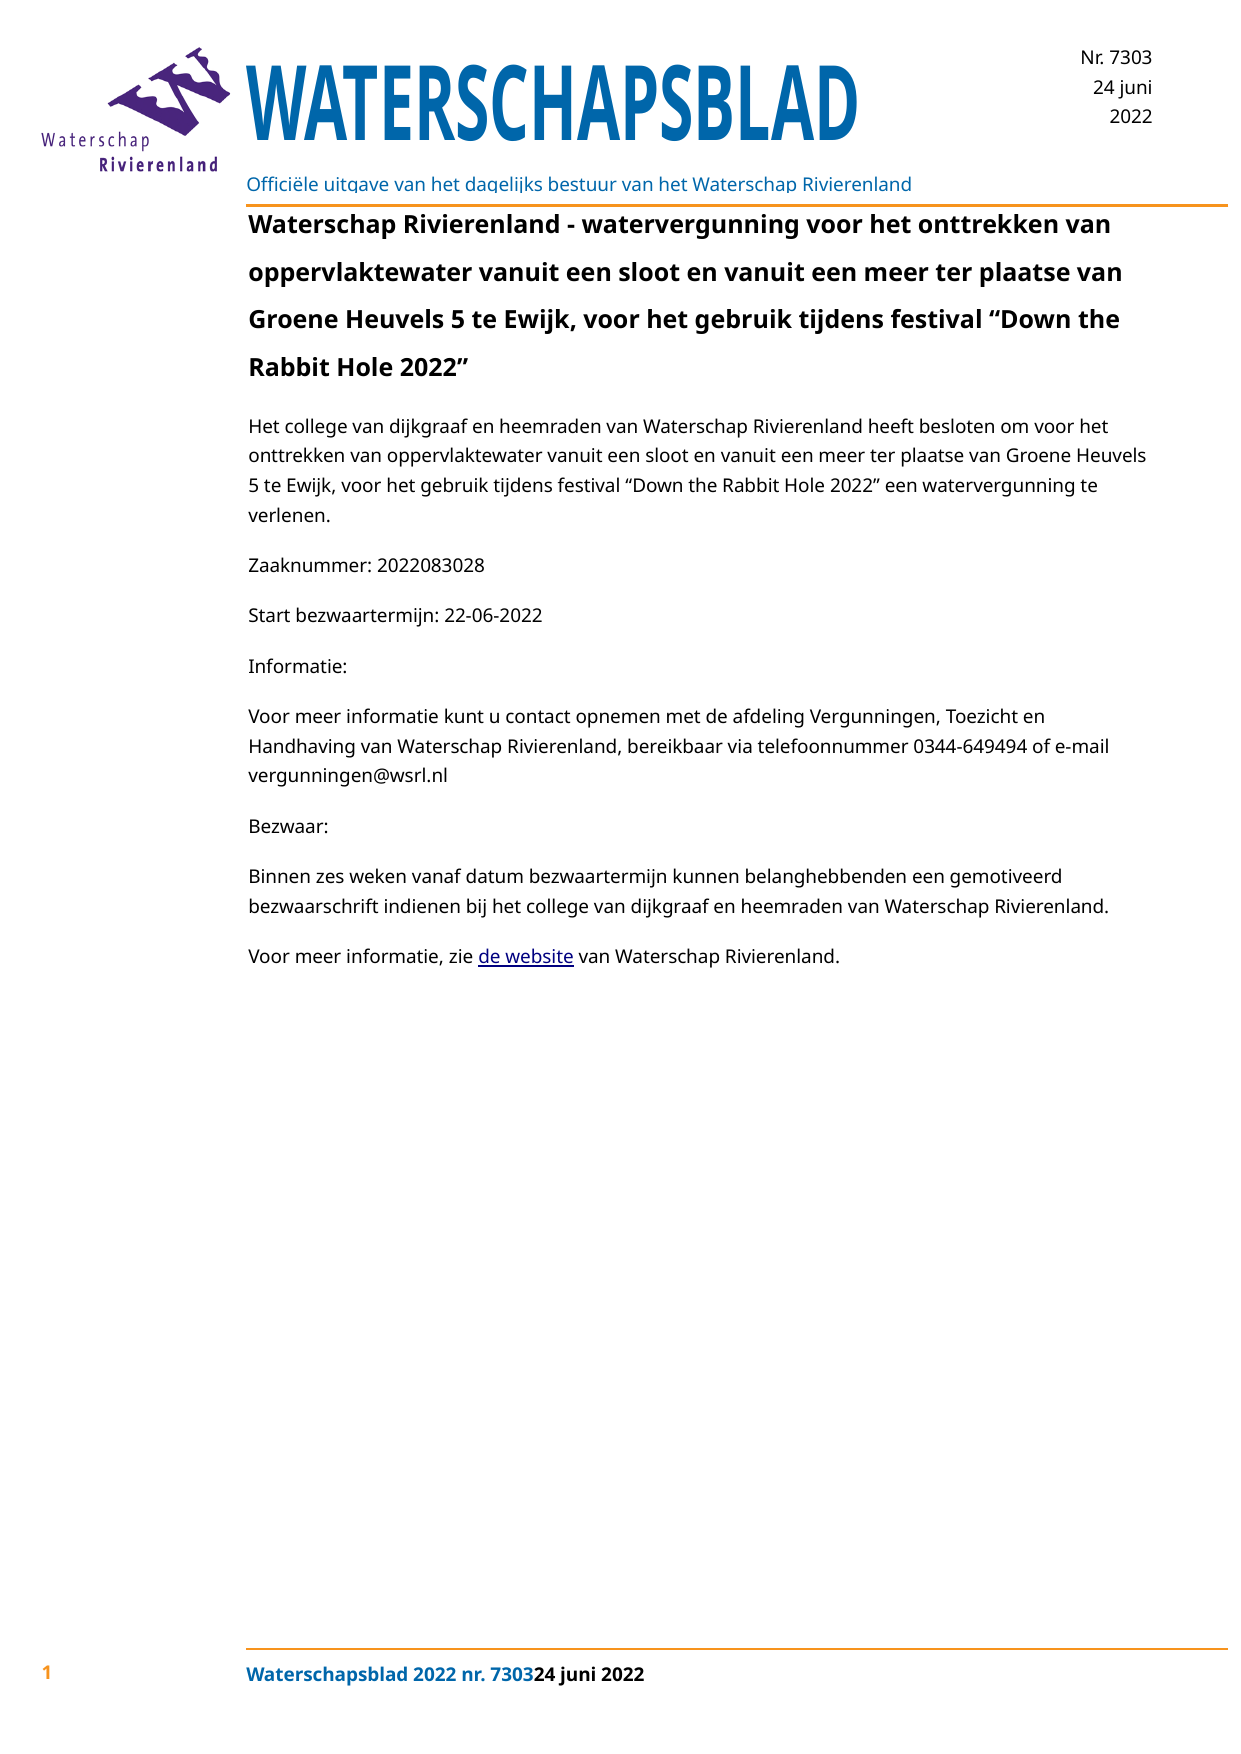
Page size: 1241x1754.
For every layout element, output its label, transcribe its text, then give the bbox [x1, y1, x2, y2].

text Voor meer informatie kunt u contact opnemen met de afdeling Vergunningen, Toezicht en Handhaving van Waterschap Rivierenland, bereikbaar via telefoonnummer 0344-649494 of e-mail vergunningen@wsrl.nl [248, 703, 1152, 788]
text Bezwaar: [248, 813, 1152, 839]
text Voor meer informatie, zie de website van Waterschap Rivierenland. [248, 943, 1152, 969]
text Start bezwaartermijn: 22-06-2022 [248, 603, 1152, 628]
text Informatie: [248, 653, 1152, 679]
text Het college van dijkgraaf en heemraden van Waterschap Rivierenland heeft besloten om voor het onttrekken van oppervlaktewater vanuit een sloot en vanuit een meer ter plaatse van Groene Heuvels 5 te Ewijk, voor het gebruik tijdens festival “Down the Rabbit Hole 2022” een watervergunning te verlenen. [248, 413, 1152, 528]
text Binnen zes weken vanaf datum bezwaartermijn kunnen belanghebbenden een gemotiveerd bezwaarschrift indienen bij het college van dijkgraaf en heemraden van Waterschap Rivierenland. [248, 863, 1152, 919]
picture [41, 47, 231, 172]
text Zaaknummer: 2022083028 [248, 552, 1152, 578]
text Waterschap Rivierenland - watervergunning voor het onttrekken van oppervlaktewater vanuit een sloot en vanuit een meer ter plaatse van Groene Heuvels 5 te Ewijk, voor het gebruik tijdens festival “Down the Rabbit Hole 2022” [248, 207, 1152, 384]
